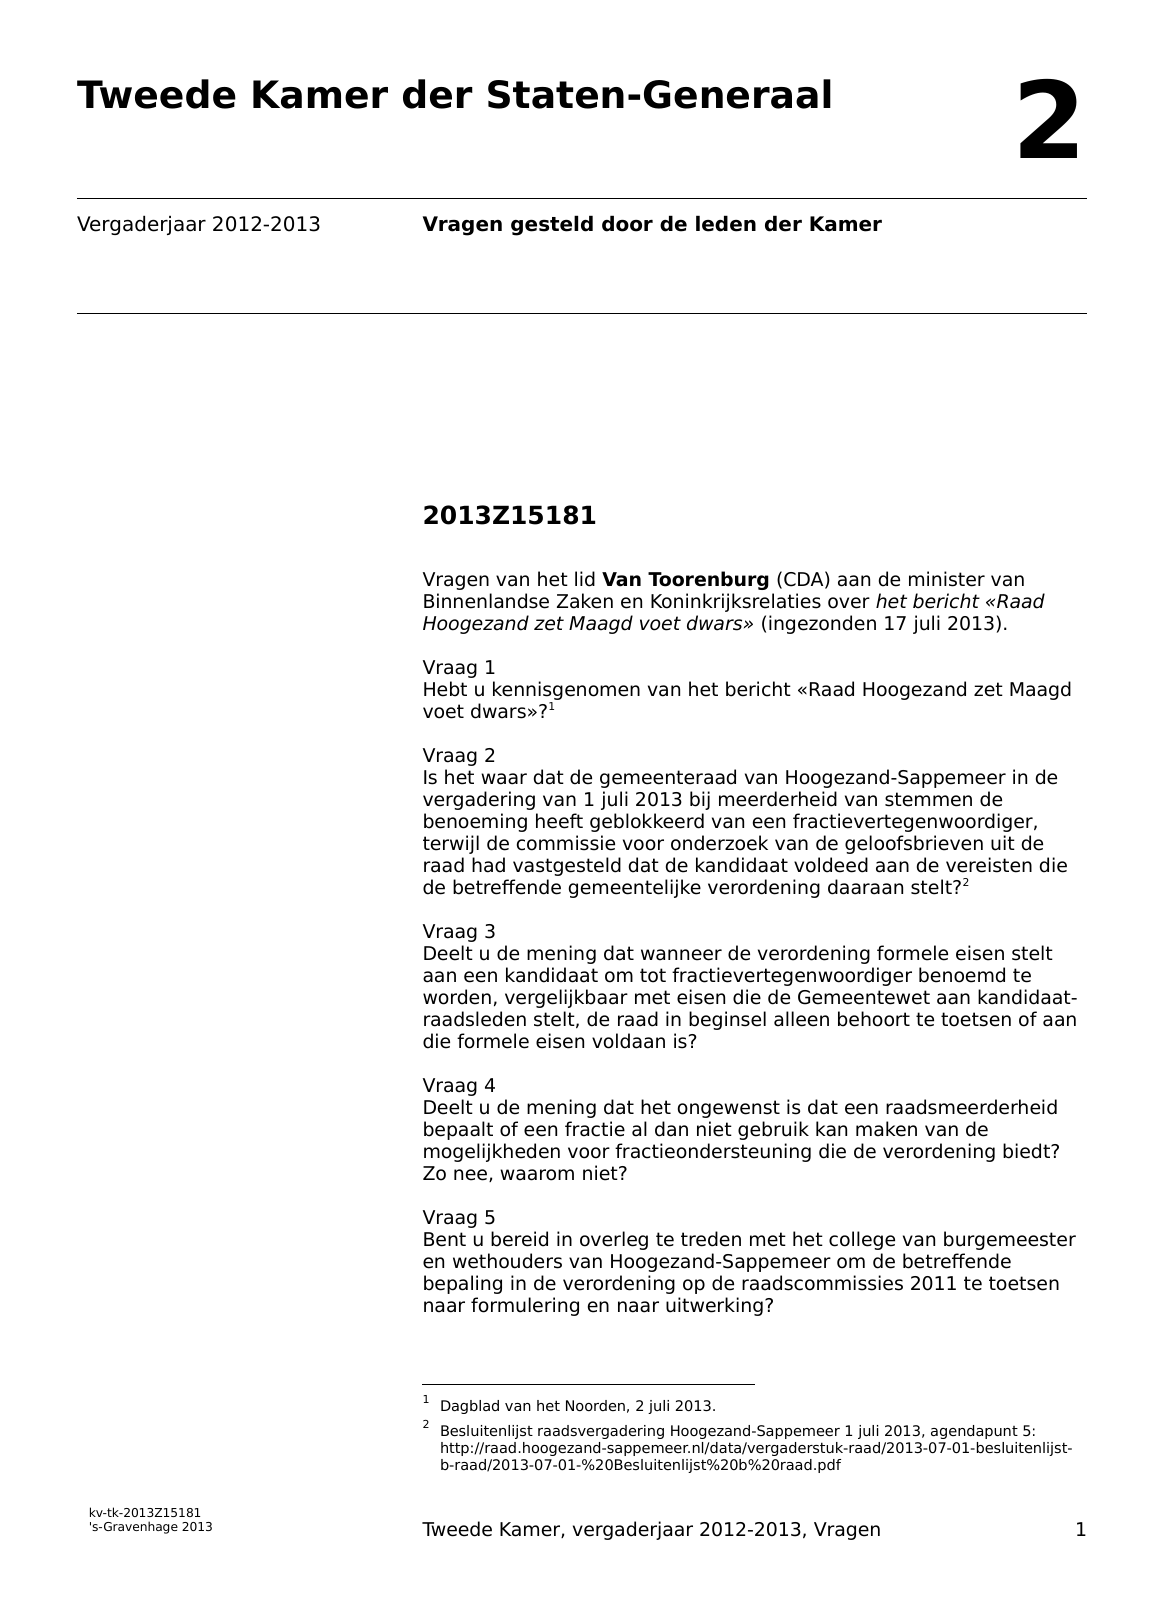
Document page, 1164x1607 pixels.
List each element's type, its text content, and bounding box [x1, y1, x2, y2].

text 2013Z15181 [422, 501, 1087, 531]
text 's-Gravenhage 2013 [88, 1520, 323, 1534]
text Deelt u de mening dat wanneer de verordening formele eisen stelt aan een kandidaat om tot fractievertegenwoordiger benoemd te worden, vergelijkbaar met eisen die de Gemeentewet aan kandidaat-raadsleden stelt, de raad in beginsel alleen behoort te toetsen of aan die formele eisen voldaan is? [422, 943, 1087, 1053]
text Vraag 2 [422, 745, 1087, 767]
table_cell Vragen gesteld door de leden der Kamer [422, 199, 1087, 313]
table_cell Vergaderjaar 2012-2013 [77, 199, 422, 313]
text Vraag 1 [422, 657, 1087, 679]
table_header 2 [886, 59, 1087, 198]
text Besluitenlijst raadsvergadering Hoogezand-Sappemeer 1 juli 2013, agendapunt 5: http://raad.hoogezand-sappemeer.nl/data/vergaderstuk-raad/2013-07-01-besluitenlijst-b-raad/2013-07-01-%20Besluitenlijst%20b%20raad.pdf [422, 1418, 1087, 1474]
text Vraag 4 [422, 1075, 1087, 1097]
text Vraag 3 [422, 921, 1087, 943]
text Is het waar dat de gemeenteraad van Hoogezand-Sappemeer in de vergadering van 1 juli 2013 bij meerderheid van stemmen de benoeming heeft geblokkeerd van een fractievertegenwoordiger, terwijl de commissie voor onderzoek van de geloofsbrieven uit de raad had vastgesteld dat de kandidaat voldeed aan de vereisten die de betreffende gemeentelijke verordening daaraan stelt? [422, 767, 1087, 899]
table_header Tweede Kamer der Staten-Generaal [77, 59, 886, 198]
text Dagblad van het Noorden, 2 juli 2013. [422, 1393, 1087, 1416]
text Vraag 5 [422, 1207, 1087, 1229]
text kv-tk-2013Z15181 [88, 1506, 323, 1520]
text Hebt u kennisgenomen van het bericht «Raad Hoogezand zet Maagd voet dwars»? [422, 679, 1087, 723]
text Vragen van het lid Van Toorenburg (CDA) aan de minister van Binnenlandse Zaken en Koninkrijksrelaties over het bericht «Raad Hoogezand zet Maagd voet dwars» (ingezonden 17 juli 2013). [422, 569, 1087, 635]
text Deelt u de mening dat het ongewenst is dat een raadsmeerderheid bepaalt of een fractie al dan niet gebruik kan maken van de mogelijkheden voor fractieondersteuning die de verordening biedt? Zo nee, waarom niet? [422, 1097, 1087, 1185]
text Bent u bereid in overleg te treden met het college van burgemeester en wethouders van Hoogezand-Sappemeer om de betreffende bepaling in de verordening op de raadscommissies 2011 te toetsen naar formulering en naar uitwerking? [422, 1229, 1087, 1317]
